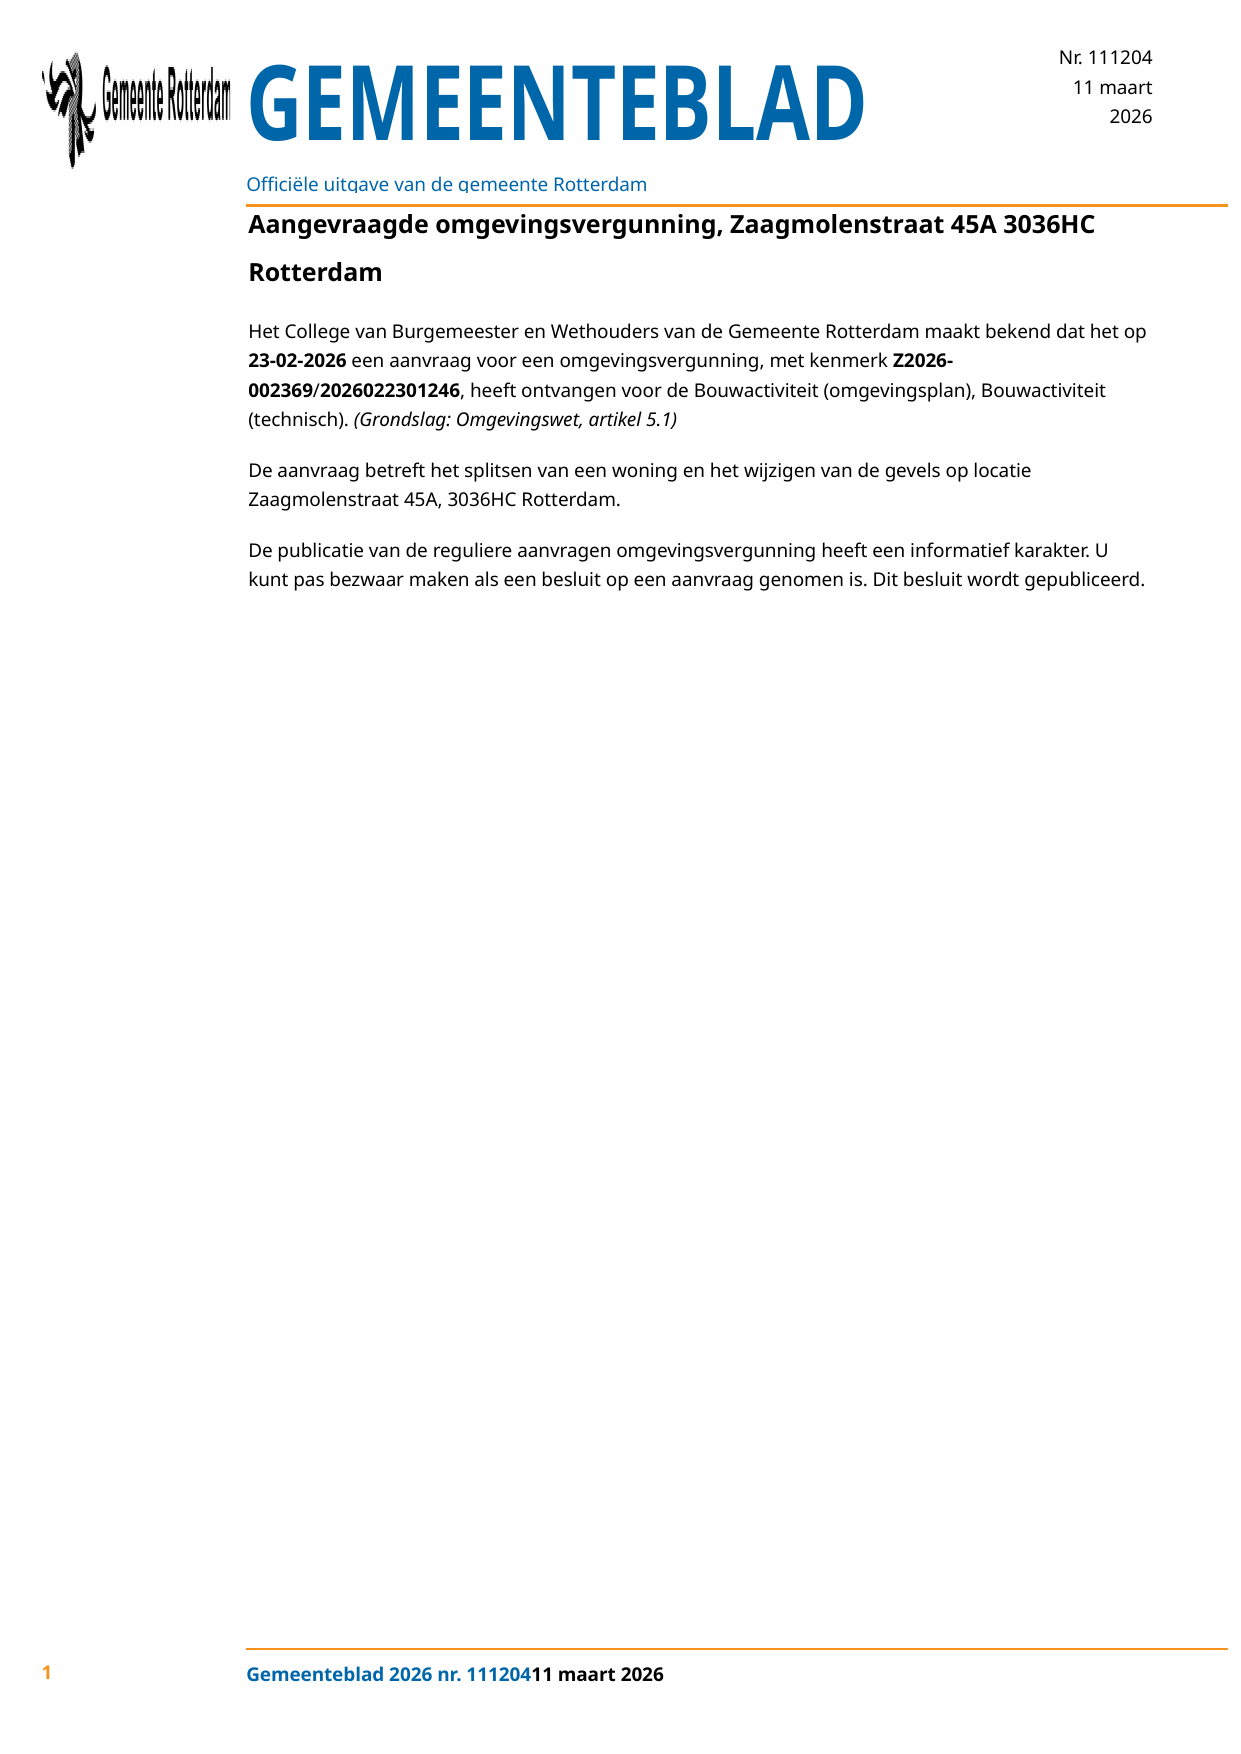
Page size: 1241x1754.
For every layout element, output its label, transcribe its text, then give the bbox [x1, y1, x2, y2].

text De aanvraag betreft het splitsen van een woning en het wijzigen van de gevels op locatie Zaagmolenstraat 45A, 3036HC Rotterdam. [248, 457, 1152, 512]
text Aangevraagde omgevingsvergunning, Zaagmolenstraat 45A 3036HC Rotterdam [248, 207, 1152, 288]
text Het College van Burgemeester en Wethouders van de Gemeente Rotterdam maakt bekend dat het op 23-02-2026 een aanvraag voor een omgevingsvergunning, met kenmerk Z2026-002369/2026022301246, heeft ontvangen voor de Bouwactiviteit (omgevingsplan), Bouwactiviteit (technisch). (Grondslag: Omgevingswet, artikel 5.1) [248, 318, 1152, 432]
picture [41, 47, 231, 172]
text De publicatie van de reguliere aanvragen omgevingsvergunning heeft een informatief karakter. U kunt pas bezwaar maken als een besluit op een aanvraag genomen is. Dit besluit wordt gepubliceerd. [248, 537, 1152, 592]
